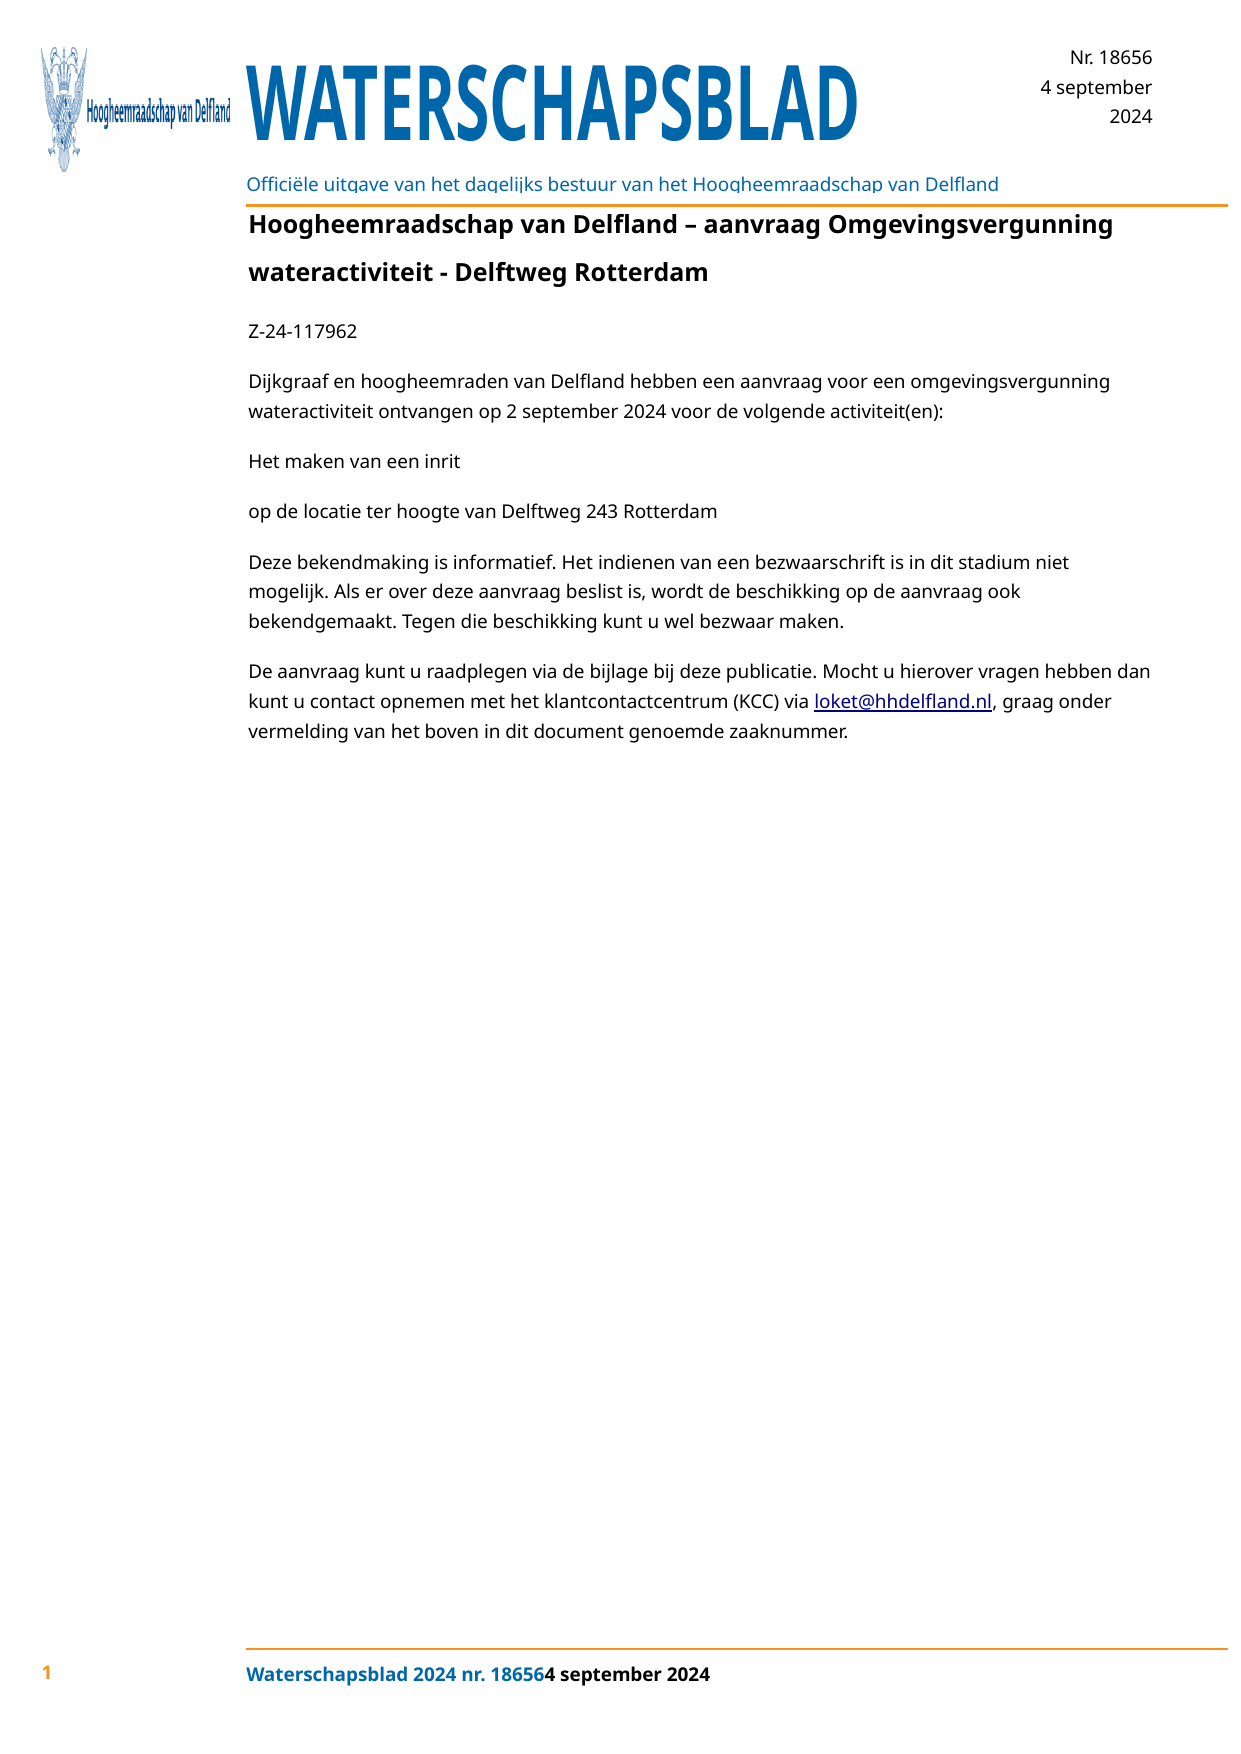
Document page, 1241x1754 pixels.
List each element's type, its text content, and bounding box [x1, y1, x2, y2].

text Deze bekendmaking is informatief. Het indienen van een bezwaarschrift is in dit stadium niet mogelijk. Als er over deze aanvraag beslist is, wordt de beschikking op de aanvraag ook bekendgemaakt. Tegen die beschikking kunt u wel bezwaar maken. [248, 549, 1152, 634]
text Hoogheemraadschap van Delfland – aanvraag Omgevingsvergunning wateractiviteit - Delftweg Rotterdam [248, 207, 1152, 288]
text Z-24-117962 [248, 318, 1152, 344]
text Het maken van een inrit [248, 448, 1152, 474]
text Dijkgraaf en hoogheemraden van Delfland hebben een aanvraag voor een omgevingsvergunning wateractiviteit ontvangen op 2 september 2024 voor de volgende activiteit(en): [248, 368, 1152, 424]
text De aanvraag kunt u raadplegen via de bijlage bij deze publicatie. Mocht u hierover vragen hebben dan kunt u contact opnemen met het klantcontactcentrum (KCC) via loket@hhdelfland.nl, graag onder vermelding van het boven in dit document genoemde zaaknummer. [248, 659, 1152, 744]
text op de locatie ter hoogte van Delftweg 243 Rotterdam [248, 499, 1152, 524]
picture [41, 47, 231, 172]
